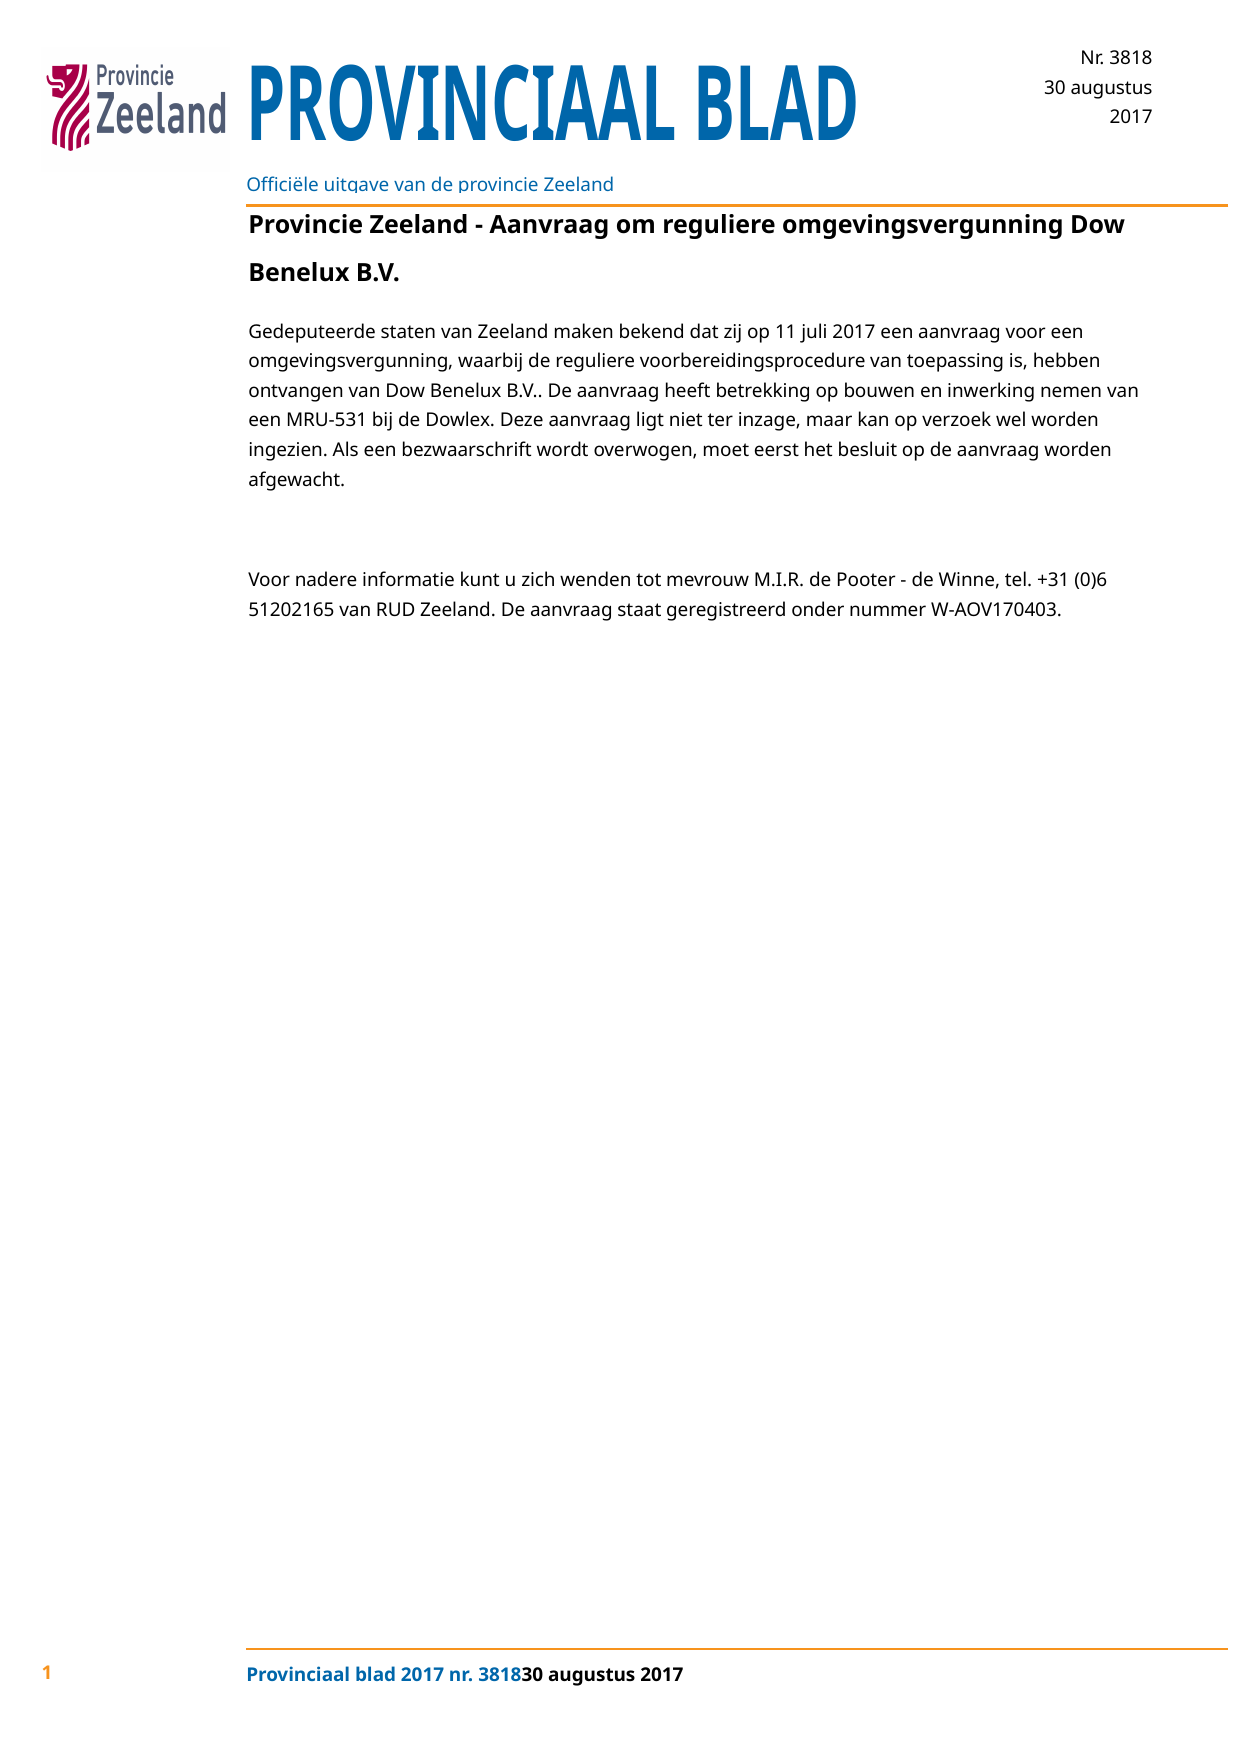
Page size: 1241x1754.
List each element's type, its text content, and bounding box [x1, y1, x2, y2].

text Provincie Zeeland - Aanvraag om reguliere omgevingsvergunning Dow Benelux B.V. [248, 207, 1152, 288]
picture [41, 47, 231, 172]
text Voor nadere informatie kunt u zich wenden tot mevrouw M.I.R. de Pooter - de Winne, tel. +31 (0)6 51202165 van RUD Zeeland. De aanvraag staat geregistreerd onder nummer W-AOV170403. [248, 567, 1152, 622]
text Gedeputeerde staten van Zeeland maken bekend dat zij op 11 juli 2017 een aanvraag voor een omgevingsvergunning, waarbij de reguliere voorbereidingsprocedure van toepassing is, hebben ontvangen van Dow Benelux B.V.. De aanvraag heeft betrekking op bouwen en inwerking nemen van een MRU-531 bij de Dowlex. Deze aanvraag ligt niet ter inzage, maar kan op verzoek wel worden ingezien. Als een bezwaarschrift wordt overwogen, moet eerst het besluit op de aanvraag worden afgewacht. [248, 318, 1152, 492]
